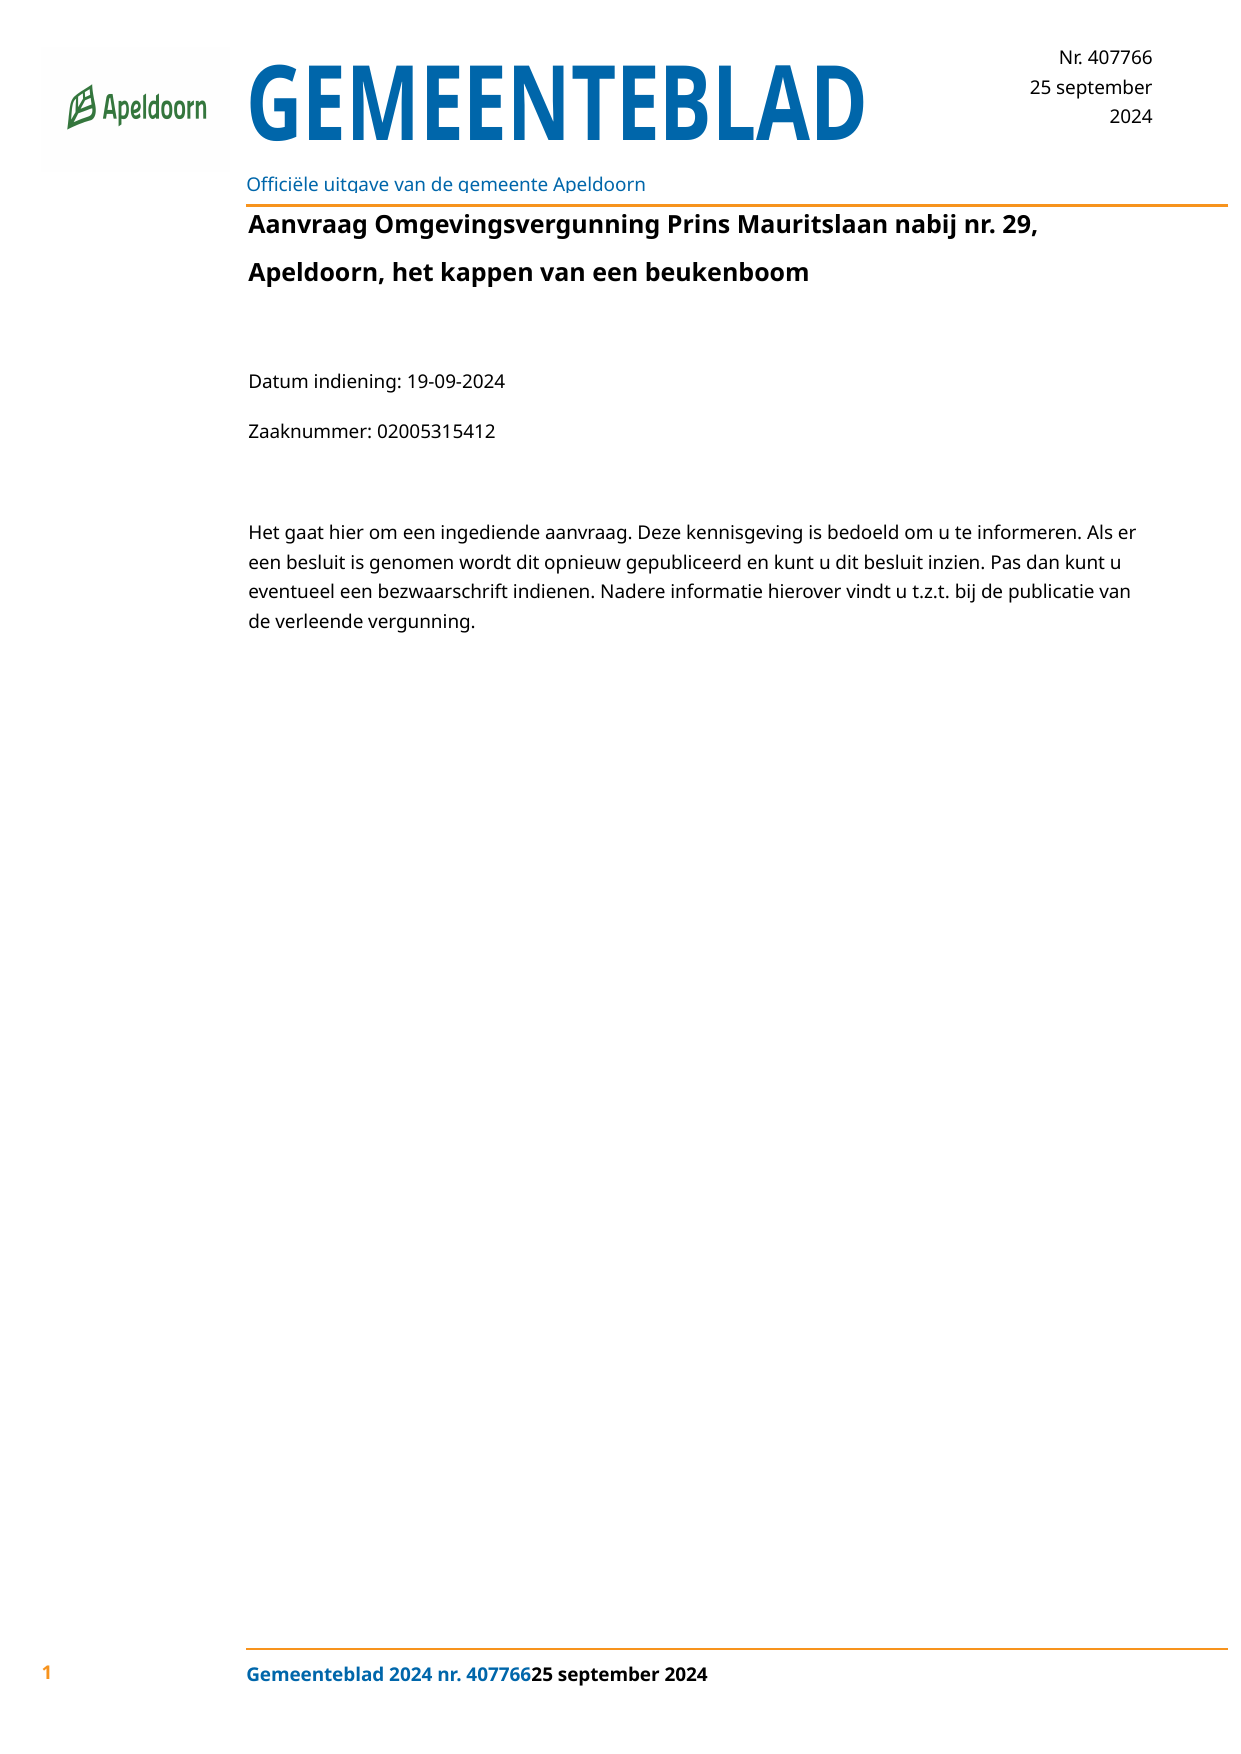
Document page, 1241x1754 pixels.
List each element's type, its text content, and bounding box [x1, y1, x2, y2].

text Aanvraag Omgevingsvergunning Prins Mauritslaan nabij nr. 29, Apeldoorn, het kappen van een beukenboom [248, 207, 1152, 288]
picture [41, 47, 231, 172]
text Datum indiening: 19-09-2024 [248, 368, 1152, 394]
text Zaaknummer: 02005315412 [248, 419, 1152, 444]
text Het gaat hier om een ingediende aanvraag. Deze kennisgeving is bedoeld om u te informeren. Als er een besluit is genomen wordt dit opnieuw gepubliceerd en kunt u dit besluit inzien. Pas dan kunt u eventueel een bezwaarschrift indienen. Nadere informatie hierover vindt u t.z.t. bij de publicatie van de verleende vergunning. [248, 519, 1152, 634]
